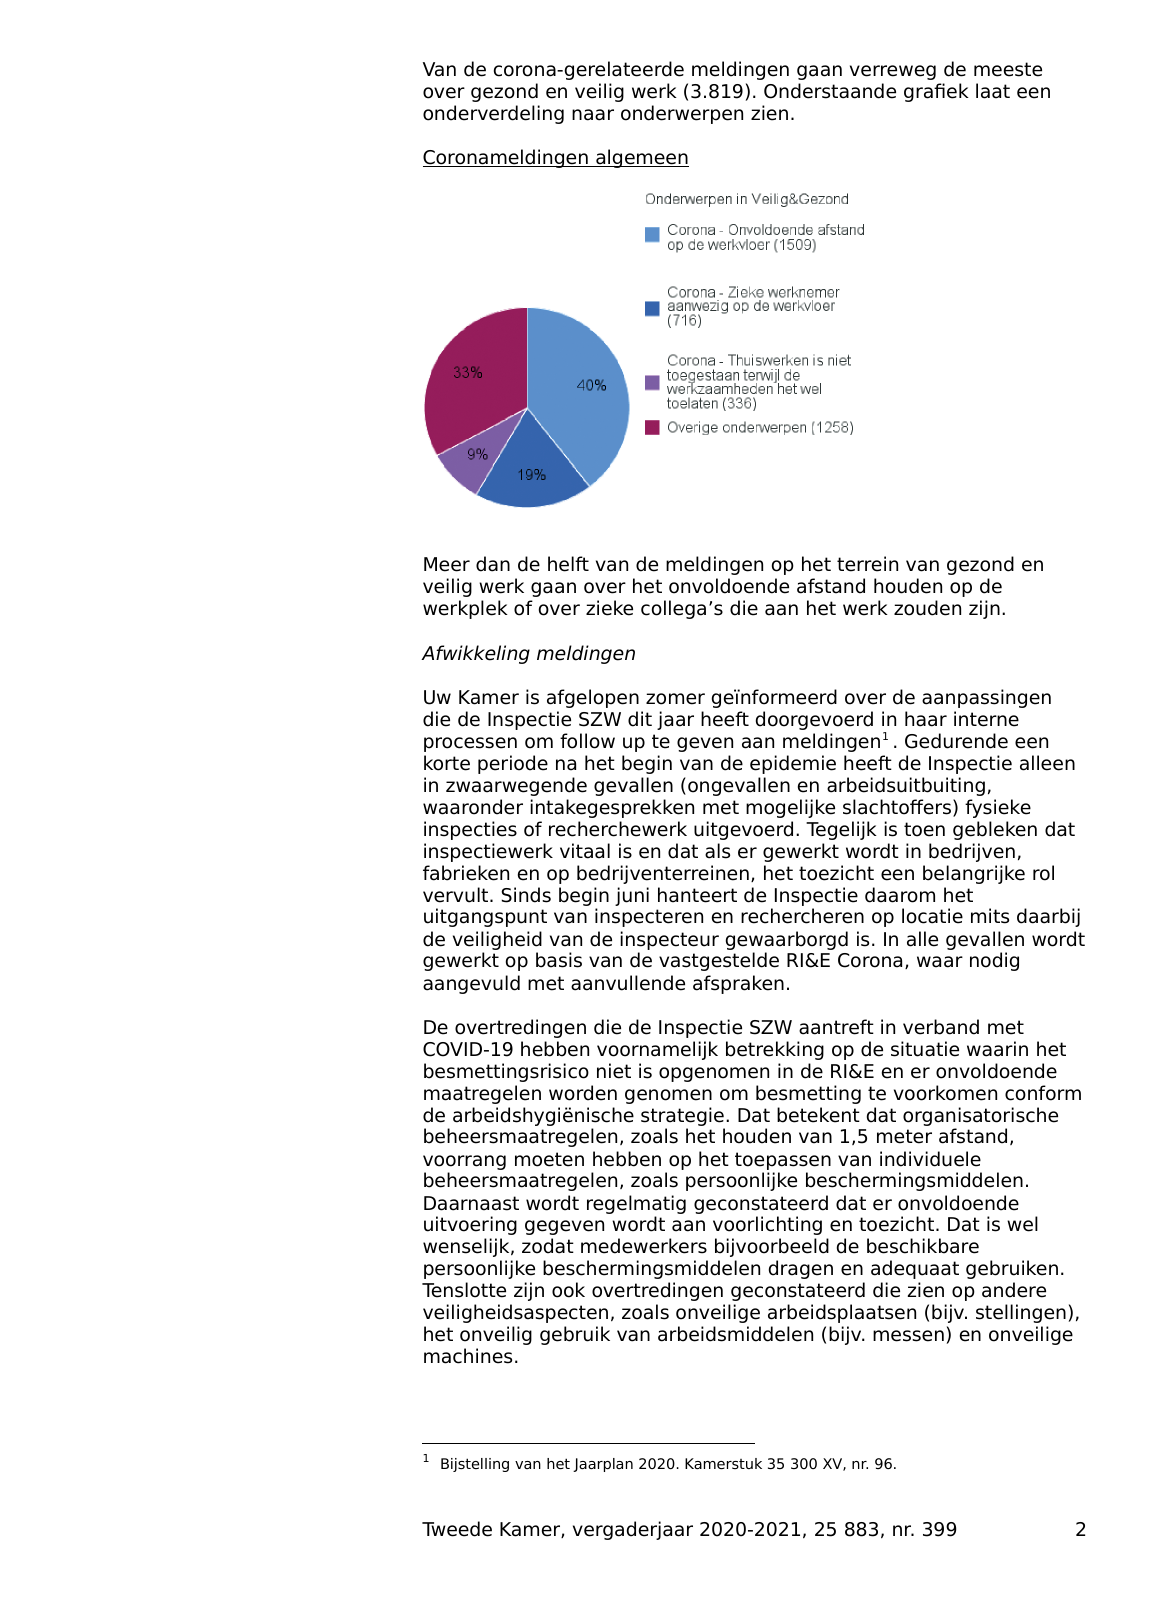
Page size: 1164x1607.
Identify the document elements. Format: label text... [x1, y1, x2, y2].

text Uw Kamer is afgelopen zomer geïnformeerd over de aanpassingen die de Inspectie SZW dit jaar heeft doorgevoerd in haar interne processen om follow up te geven aan meldingen. Gedurende een korte periode na het begin van de epidemie heeft de Inspectie alleen in zwaarwegende gevallen (ongevallen en arbeidsuitbuiting, waaronder intakegesprekken met mogelijke slachtoffers) fysieke inspecties of recherchewerk uitgevoerd. Tegelijk is toen gebleken dat inspectiewerk vitaal is en dat als er gewerkt wordt in bedrijven, fabrieken en op bedrijventerreinen, het toezicht een belangrijke rol vervult. Sinds begin juni hanteert de Inspectie daarom het uitgangspunt van inspecteren en rechercheren op locatie mits daarbij de veiligheid van de inspecteur gewaarborgd is. In alle gevallen wordt gewerkt op basis van de vastgestelde RI&E Corona, waar nodig aangevuld met aanvullende afspraken. [422, 687, 1087, 994]
picture [422, 191, 866, 511]
text Van de corona-gerelateerde meldingen gaan verreweg de meeste over gezond en veilig werk (3.819). Onderstaande grafiek laat een onderverdeling naar onderwerpen zien. [422, 59, 1087, 125]
subtitle Afwikkeling meldingen [422, 642, 1087, 664]
subtitle Coronameldingen algemeen [422, 147, 1087, 169]
text Meer dan de helft van de meldingen op het terrein van gezond en veilig werk gaan over het onvoldoende afstand houden op de werkplek of over zieke collega’s die aan het werk zouden zijn. [422, 554, 1087, 620]
text Bijstelling van het Jaarplan 2020. Kamerstuk 35 300 XV, nr. 96. [422, 1452, 1087, 1474]
text De overtredingen die de Inspectie SZW aantreft in verband met COVID-19 hebben voornamelijk betrekking op de situatie waarin het besmettingsrisico niet is opgenomen in de RI&E en er onvoldoende maatregelen worden genomen om besmetting te voorkomen conform de arbeidshygiënische strategie. Dat betekent dat organisatorische beheersmaatregelen, zoals het houden van 1,5 meter afstand, voorrang moeten hebben op het toepassen van individuele beheersmaatregelen, zoals persoonlijke beschermingsmiddelen. Daarnaast wordt regelmatig geconstateerd dat er onvoldoende uitvoering gegeven wordt aan voorlichting en toezicht. Dat is wel wenselijk, zodat medewerkers bijvoorbeeld de beschikbare persoonlijke beschermingsmiddelen dragen en adequaat gebruiken. Tenslotte zijn ook overtredingen geconstateerd die zien op andere veiligheidsaspecten, zoals onveilige arbeidsplaatsen (bijv. stellingen), het onveilig gebruik van arbeidsmiddelen (bijv. messen) en onveilige machines. [422, 1017, 1087, 1368]
